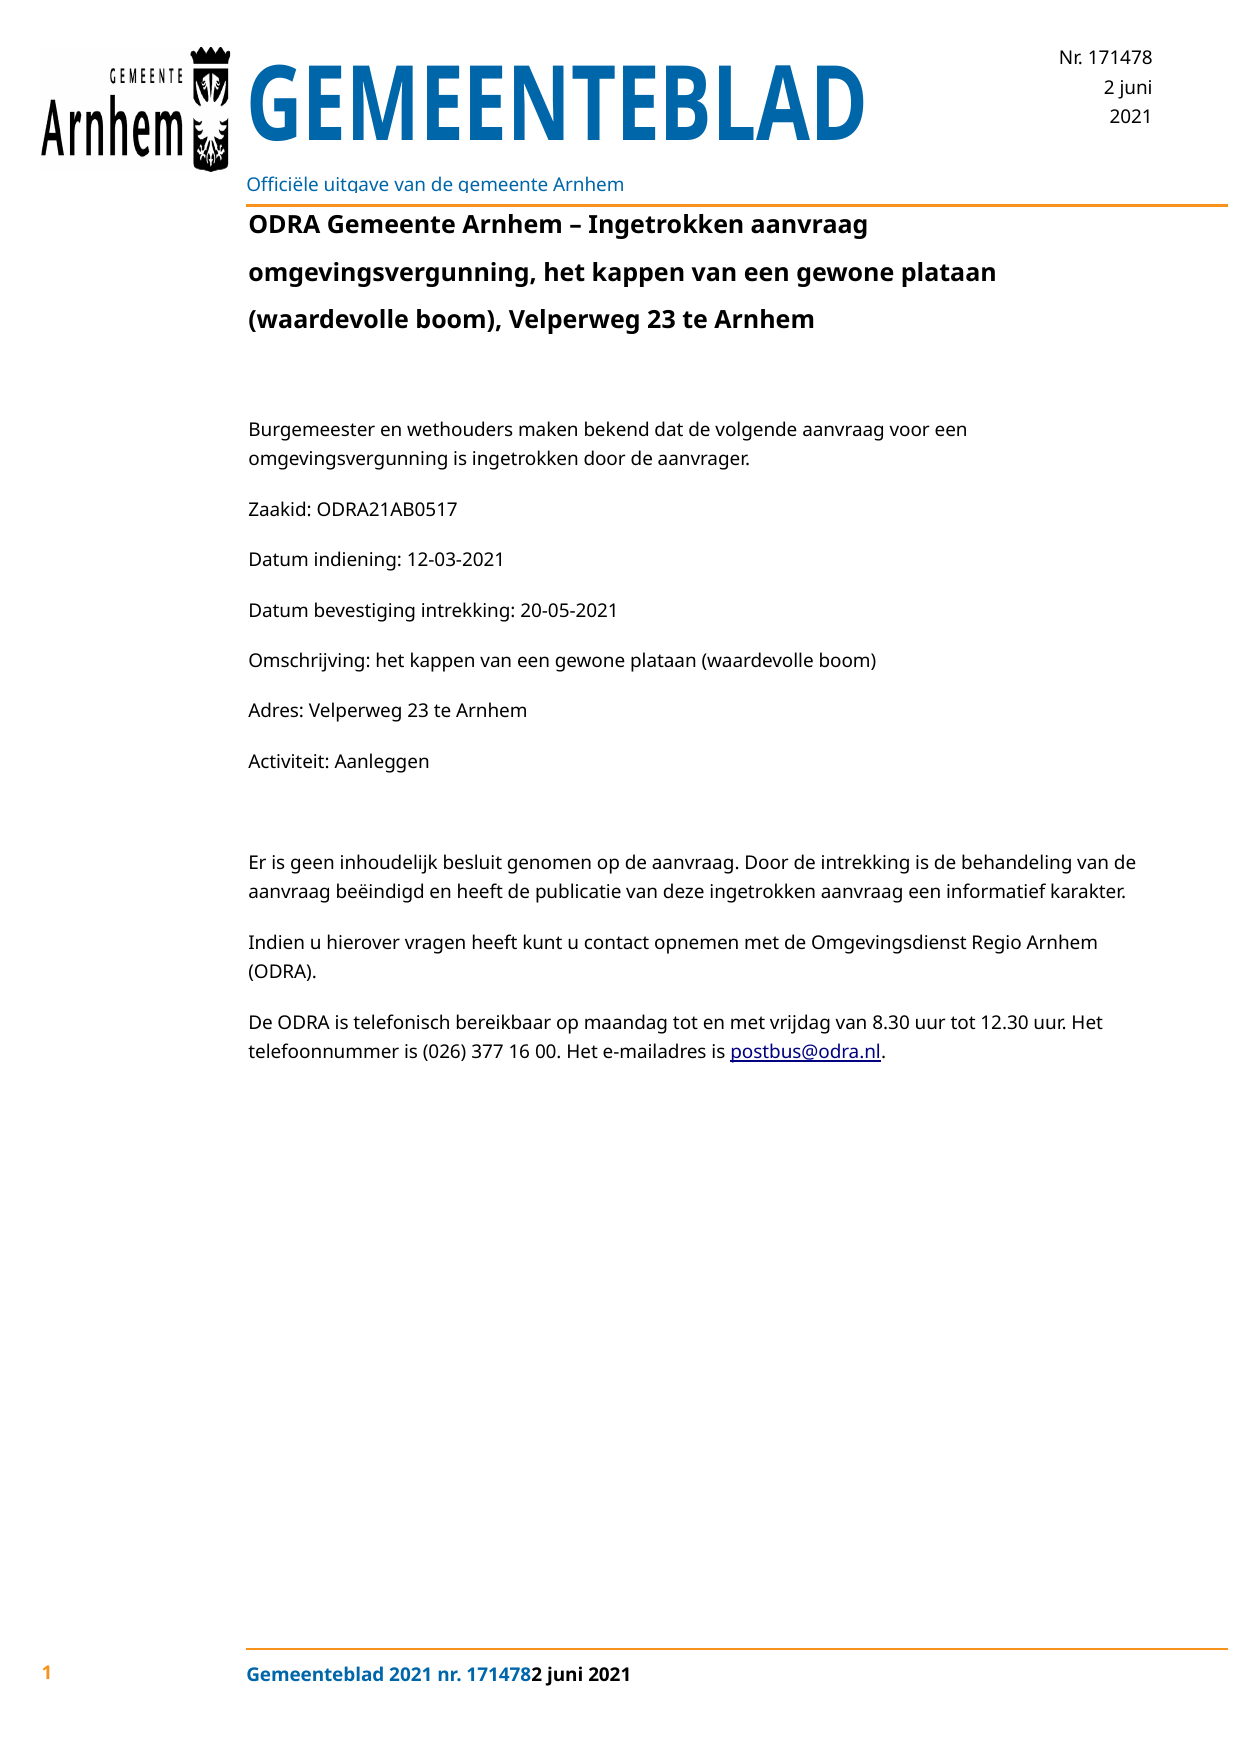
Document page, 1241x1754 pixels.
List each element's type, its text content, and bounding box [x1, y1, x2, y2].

text Omschrijving: het kappen van een gewone plataan (waardevolle boom) [248, 647, 1152, 673]
text Datum indiening: 12-03-2021 [248, 546, 1152, 572]
text Indien u hierover vragen heeft kunt u contact opnemen met de Omgevingsdienst Regio Arnhem (ODRA). [248, 929, 1152, 984]
text Er is geen inhoudelijk besluit genomen op de aanvraag. Door de intrekking is de behandeling van de aanvraag beëindigd en heeft de publicatie van deze ingetrokken aanvraag een informatief karakter. [248, 849, 1152, 904]
text Datum bevestiging intrekking: 20-05-2021 [248, 597, 1152, 622]
text Activiteit: Aanleggen [248, 748, 1152, 774]
text Zaakid: ODRA21AB0517 [248, 496, 1152, 522]
text ODRA Gemeente Arnhem – Ingetrokken aanvraag omgevingsvergunning, het kappen van een gewone plataan (waardevolle boom), Velperweg 23 te Arnhem [248, 207, 1152, 336]
text Burgemeester en wethouders maken bekend dat de volgende aanvraag voor een omgevingsvergunning is ingetrokken door de aanvrager. [248, 416, 1152, 471]
text Adres: Velperweg 23 te Arnhem [248, 698, 1152, 723]
picture [41, 47, 231, 172]
text De ODRA is telefonisch bereikbaar op maandag tot en met vrijdag van 8.30 uur tot 12.30 uur. Het telefoonnummer is (026) 377 16 00. Het e-mailadres is postbus@odra.nl. [248, 1009, 1152, 1064]
